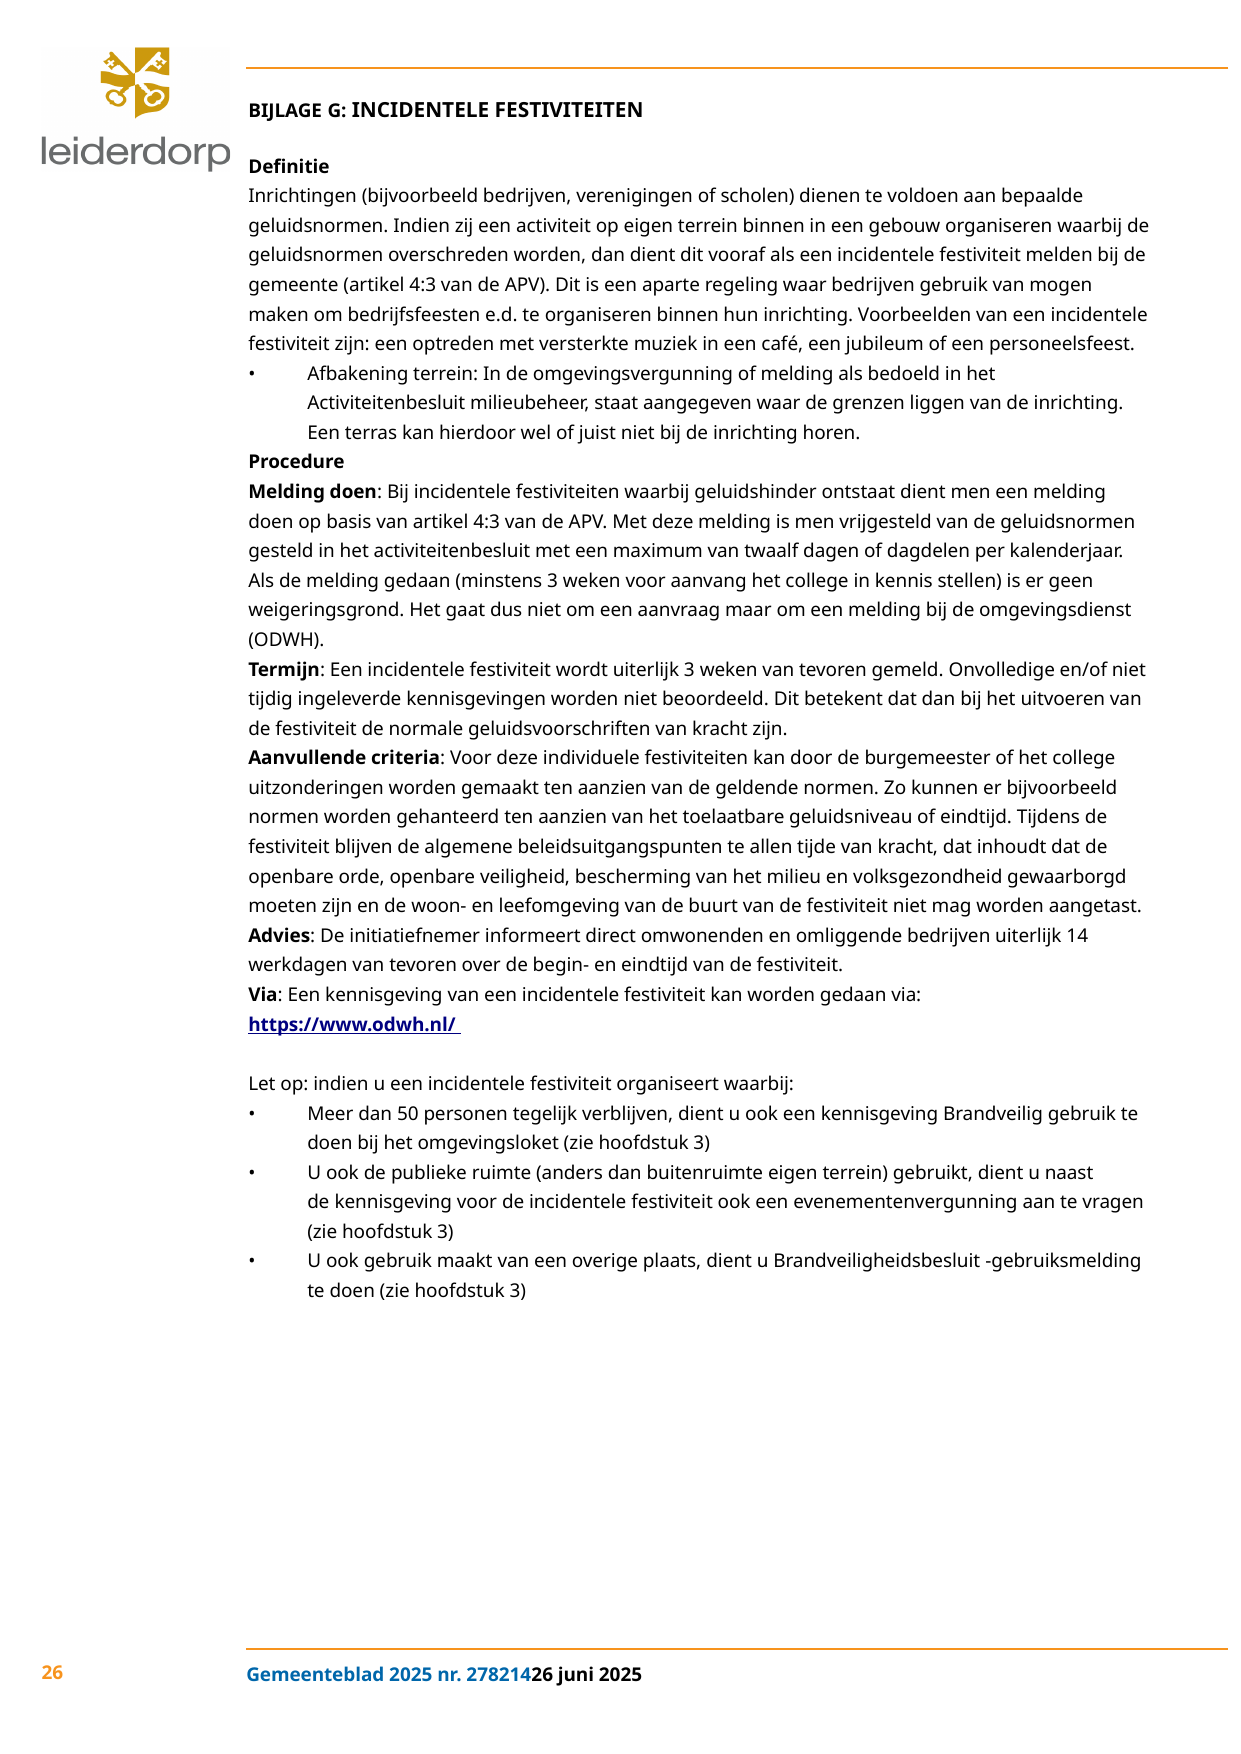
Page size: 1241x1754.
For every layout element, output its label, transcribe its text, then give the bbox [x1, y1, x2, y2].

list Afbakening terrein: In de omgevingsvergunning of melding als bedoeld in het Activiteitenbesluit milieubeheer, staat aangegeven waar de grenzen liggen van de inrichting. Een terras kan hierdoor wel of juist niet bij de inrichting horen. [248, 360, 1152, 445]
text Advies: De initiatiefnemer informeert direct omwonenden en omliggende bedrijven uiterlijk 14 werkdagen van tevoren over de begin- en eindtijd van de festiviteit. [248, 922, 1152, 977]
picture [41, 47, 231, 172]
text Procedure [248, 449, 1152, 474]
text Termijn: Een incidentele festiviteit wordt uiterlijk 3 weken van tevoren gemeld. Onvolledige en/of niet tijdig ingeleverde kennisgevingen worden niet beoordeeld. Dit betekent dat dan bij het uitvoeren van de festiviteit de normale geluidsvoorschriften van kracht zijn. [248, 656, 1152, 741]
table_header Let op: indien u een incidentele festiviteit organiseert waarbij: Meer dan 50 personen tegelijk verblijven, dient u ook een kennisgeving Brandveilig gebruik te doen bij het omgevingsloket (zie hoofdstuk 3) U ook de publieke ruimte (anders dan buitenruimte eigen terrein) gebruikt, dient u naast de kennisgeving voor de incidentele festiviteit ook een evenementenvergunning aan te vragen (zie hoofdstuk 3) U ook gebruik maakt van een overige plaats, dient u Brandveiligheidsbesluit -gebruiksmelding te doen (zie hoofdstuk 3) [248, 1070, 1152, 1303]
text Melding doen: Bij incidentele festiviteiten waarbij geluidshinder ontstaat dient men een melding doen op basis van artikel 4:3 van de APV. Met deze melding is men vrijgesteld van de geluidsnormen gesteld in het activiteitenbesluit met een maximum van twaalf dagen of dagdelen per kalenderjaar. Als de melding gedaan (minstens 3 weken voor aanvang het college in kennis stellen) is er geen weigeringsgrond. Het gaat dus niet om een aanvraag maar om een melding bij de omgevingsdienst (ODWH). [248, 478, 1152, 652]
text BIJLAGE G: INCIDENTELE FESTIVITEITEN [248, 95, 1152, 123]
text Via: Een kennisgeving van een incidentele festiviteit kan worden gedaan via: [248, 981, 1152, 1007]
text Inrichtingen (bijvoorbeeld bedrijven, verenigingen of scholen) dienen te voldoen aan bepaalde geluidsnormen. Indien zij een activiteit op eigen terrein binnen in een gebouw organiseren waarbij de geluidsnormen overschreden worden, dan dient dit vooraf als een incidentele festiviteit melden bij de gemeente (artikel 4:3 van de APV). Dit is een aparte regeling waar bedrijven gebruik van mogen maken om bedrijfsfeesten e.d. te organiseren binnen hun inrichting. Voorbeelden van een incidentele festiviteit zijn: een optreden met versterkte muziek in een café, een jubileum of een personeelsfeest. [248, 182, 1152, 356]
text Aanvullende criteria: Voor deze individuele festiviteiten kan door de burgemeester of het college uitzonderingen worden gemaakt ten aanzien van de geldende normen. Zo kunnen er bijvoorbeeld normen worden gehanteerd ten aanzien van het toelaatbare geluidsniveau of eindtijd. Tijdens de festiviteit blijven de algemene beleidsuitgangspunten te allen tijde van kracht, dat inhoudt dat de openbare orde, openbare veiligheid, bescherming van het milieu en volksgezondheid gewaarborgd moeten zijn en de woon- en leefomgeving van de buurt van de festiviteit niet mag worden aangetast. [248, 744, 1152, 918]
text https://www.odwh.nl/ [248, 1011, 1152, 1037]
text Definitie [248, 153, 1152, 179]
